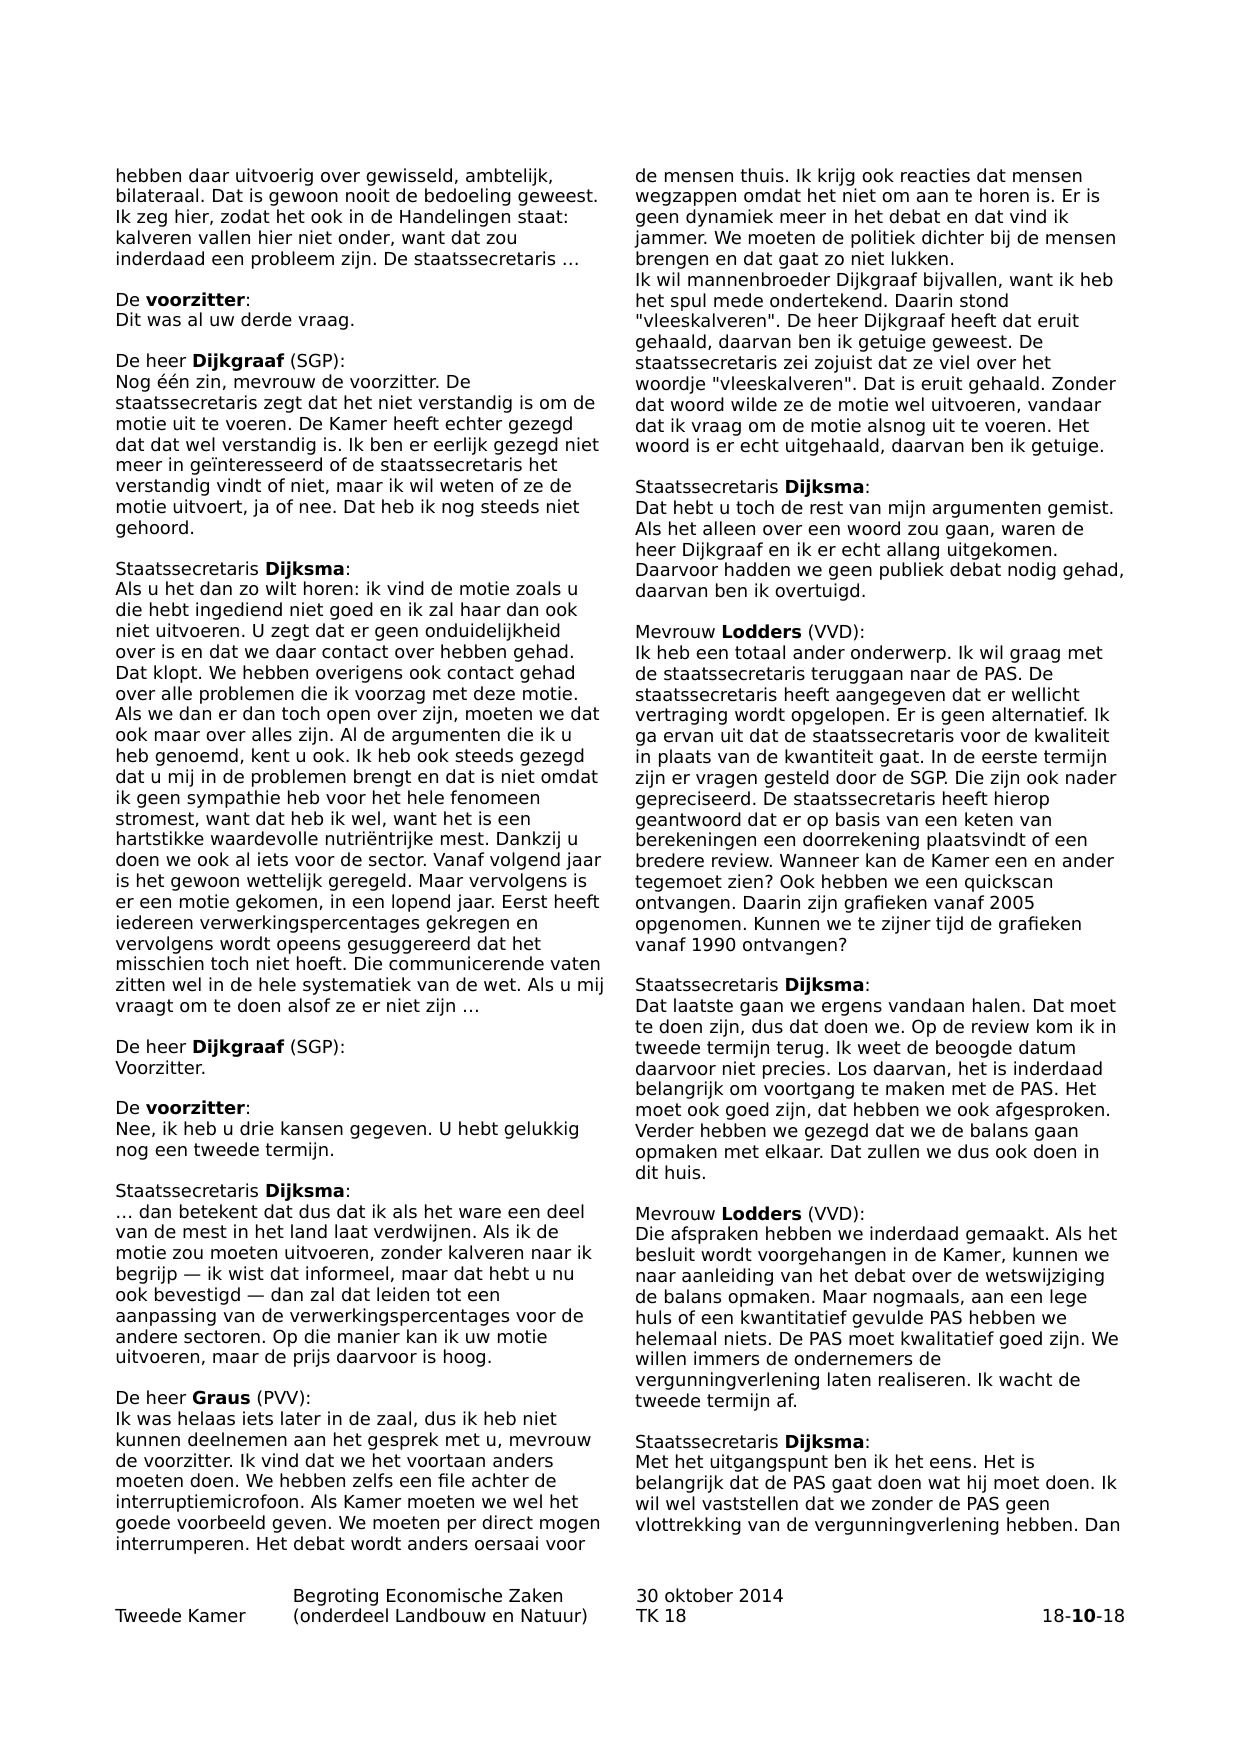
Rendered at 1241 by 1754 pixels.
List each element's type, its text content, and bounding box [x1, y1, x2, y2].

text Staatssecretaris Dijksma: [635, 477, 1125, 498]
text Dit was al uw derde vraag. [115, 310, 605, 331]
text De voorzitter: [115, 1098, 605, 1119]
text Staatssecretaris Dijksma: [115, 558, 605, 579]
text Met het uitgangspunt ben ik het eens. Het is belangrijk dat de PAS gaat doen wat hij moet doen. Ik wil wel vaststellen dat we zonder de PAS geen vlottrekking van de vergunningverlening hebben. Dan [635, 1452, 1125, 1536]
text Dat hebt u toch de rest van mijn argumenten gemist. Als het alleen over een woord zou gaan, waren de heer Dijkgraaf en ik er echt allang uitgekomen. Daarvoor hadden we geen publiek debat nodig gehad, daarvan ben ik overtuigd. [635, 498, 1125, 602]
text De heer Dijkgraaf (SGP): [115, 1037, 605, 1057]
text Mevrouw Lodders (VVD): [635, 1203, 1125, 1224]
text Dat laatste gaan we ergens vandaan halen. Dat moet te doen zijn, dus dat doen we. Op de review kom ik in tweede termijn terug. Ik weet de beoogde datum daarvoor niet precies. Los daarvan, het is inderdaad belangrijk om voortgang te maken met de PAS. Het moet ook goed zijn, dat hebben we ook afgesproken. Verder hebben we gezegd dat we de balans gaan opmaken met elkaar. Dat zullen we dus ook doen in dit huis. [635, 996, 1125, 1183]
text De voorzitter: [115, 289, 605, 310]
text Ik wil mannenbroeder Dijkgraaf bijvallen, want ik heb het spul mede ondertekend. Daarin stond "vleeskalveren". De heer Dijkgraaf heeft dat eruit gehaald, daarvan ben ik getuige geweest. De staatssecretaris zei zojuist dat ze viel over het woordje "vleeskalveren". Dat is eruit gehaald. Zonder dat woord wilde ze de motie wel uitvoeren, vandaar dat ik vraag om de motie alsnog uit te voeren. Het woord is er echt uitgehaald, daarvan ben ik getuige. [635, 269, 1125, 457]
text Staatssecretaris Dijksma: [635, 1432, 1125, 1452]
text Ik was helaas iets later in de zaal, dus ik heb niet kunnen deelnemen aan het gesprek met u, mevrouw de voorzitter. Ik vind dat we het voortaan anders moeten doen. We hebben zelfs een file achter de interruptiemicrofoon. Als Kamer moeten we wel het goede voorbeeld geven. We moeten per direct mogen interrumperen. Het debat wordt anders oersaai voor [115, 1409, 605, 1554]
text Voorzitter. [115, 1057, 605, 1078]
text Die afspraken hebben we inderdaad gemaakt. Als het besluit wordt voorgehangen in de Kamer, kunnen we naar aanleiding van het debat over de wetswijziging de balans opmaken. Maar nogmaals, aan een lege huls of een kwantitatief gevulde PAS hebben we helemaal niets. De PAS moet kwalitatief goed zijn. We willen immers de ondernemers de vergunningverlening laten realiseren. Ik wacht de tweede termijn af. [635, 1224, 1125, 1412]
text De heer Dijkgraaf (SGP): [115, 351, 605, 372]
text Als u het dan zo wilt horen: ik vind de motie zoals u die hebt ingediend niet goed en ik zal haar dan ook niet uitvoeren. U zegt dat er geen onduidelijkheid over is en dat we daar contact over hebben gehad. Dat klopt. We hebben overigens ook contact gehad over alle problemen die ik voorzag met deze motie. Als we dan er dan toch open over zijn, moeten we dat ook maar over alles zijn. Al de argumenten die ik u heb genoemd, kent u ook. Ik heb ook steeds gezegd dat u mij in de problemen brengt en dat is niet omdat ik geen sympathie heb voor het hele fenomeen stromest, want dat heb ik wel, want het is een hartstikke waardevolle nutriëntrijke mest. Dankzij u doen we ook al iets voor de sector. Vanaf volgend jaar is het gewoon wettelijk geregeld. Maar vervolgens is er een motie gekomen, in een lopend jaar. Eerst heeft iedereen verwerkingspercentages gekregen en vervolgens wordt opeens gesuggereerd dat het misschien toch niet hoeft. Die communicerende vaten zitten wel in de hele systematiek van de wet. Als u mij vraagt om te doen alsof ze er niet zijn … [115, 579, 605, 1017]
text Mevrouw Lodders (VVD): [635, 622, 1125, 643]
text Nee, ik heb u drie kansen gegeven. U hebt gelukkig nog een tweede termijn. [115, 1119, 605, 1161]
text Staatssecretaris Dijksma: [635, 975, 1125, 996]
text De heer Graus (PVV): [115, 1388, 605, 1409]
text … dan betekent dat dus dat ik als het ware een deel van de mest in het land laat verdwijnen. Als ik de motie zou moeten uitvoeren, zonder kalveren naar ik begrijp — ik wist dat informeel, maar dat hebt u nu ook bevestigd — dan zal dat leiden tot een aanpassing van de verwerkingspercentages voor de andere sectoren. Op die manier kan ik uw motie uitvoeren, maar de prijs daarvoor is hoog. [115, 1201, 605, 1368]
text Staatssecretaris Dijksma: [115, 1181, 605, 1201]
text Ik heb een totaal ander onderwerp. Ik wil graag met de staatssecretaris teruggaan naar de PAS. De staatssecretaris heeft aangegeven dat er wellicht vertraging wordt opgelopen. Er is geen alternatief. Ik ga ervan uit dat de staatssecretaris voor de kwaliteit in plaats van de kwantiteit gaat. In de eerste termijn zijn er vragen gesteld door de SGP. Die zijn ook nader gepreciseerd. De staatssecretaris heeft hierop geantwoord dat er op basis van een keten van berekeningen een doorrekening plaatsvindt of een bredere review. Wanneer kan de Kamer een en ander tegemoet zien? Ook hebben we een quickscan ontvangen. Daarin zijn grafieken vanaf 2005 opgenomen. Kunnen we te zijner tijd de grafieken vanaf 1990 ontvangen? [635, 643, 1125, 955]
text hebben daar uitvoerig over gewisseld, ambtelijk, bilateraal. Dat is gewoon nooit de bedoeling geweest. Ik zeg hier, zodat het ook in de Handelingen staat: kalveren vallen hier niet onder, want dat zou inderdaad een probleem zijn. De staatssecretaris … [115, 165, 605, 269]
text Nog één zin, mevrouw de voorzitter. De staatssecretaris zegt dat het niet verstandig is om de motie uit te voeren. De Kamer heeft echter gezegd dat dat wel verstandig is. Ik ben er eerlijk gezegd niet meer in geïnteresseerd of de staatssecretaris het verstandig vindt of niet, maar ik wil weten of ze de motie uitvoert, ja of nee. Dat heb ik nog steeds niet gehoord. [115, 372, 605, 538]
text de mensen thuis. Ik krijg ook reacties dat mensen wegzappen omdat het niet om aan te horen is. Er is geen dynamiek meer in het debat en dat vind ik jammer. We moeten de politiek dichter bij de mensen brengen en dat gaat zo niet lukken. [635, 165, 1125, 269]
